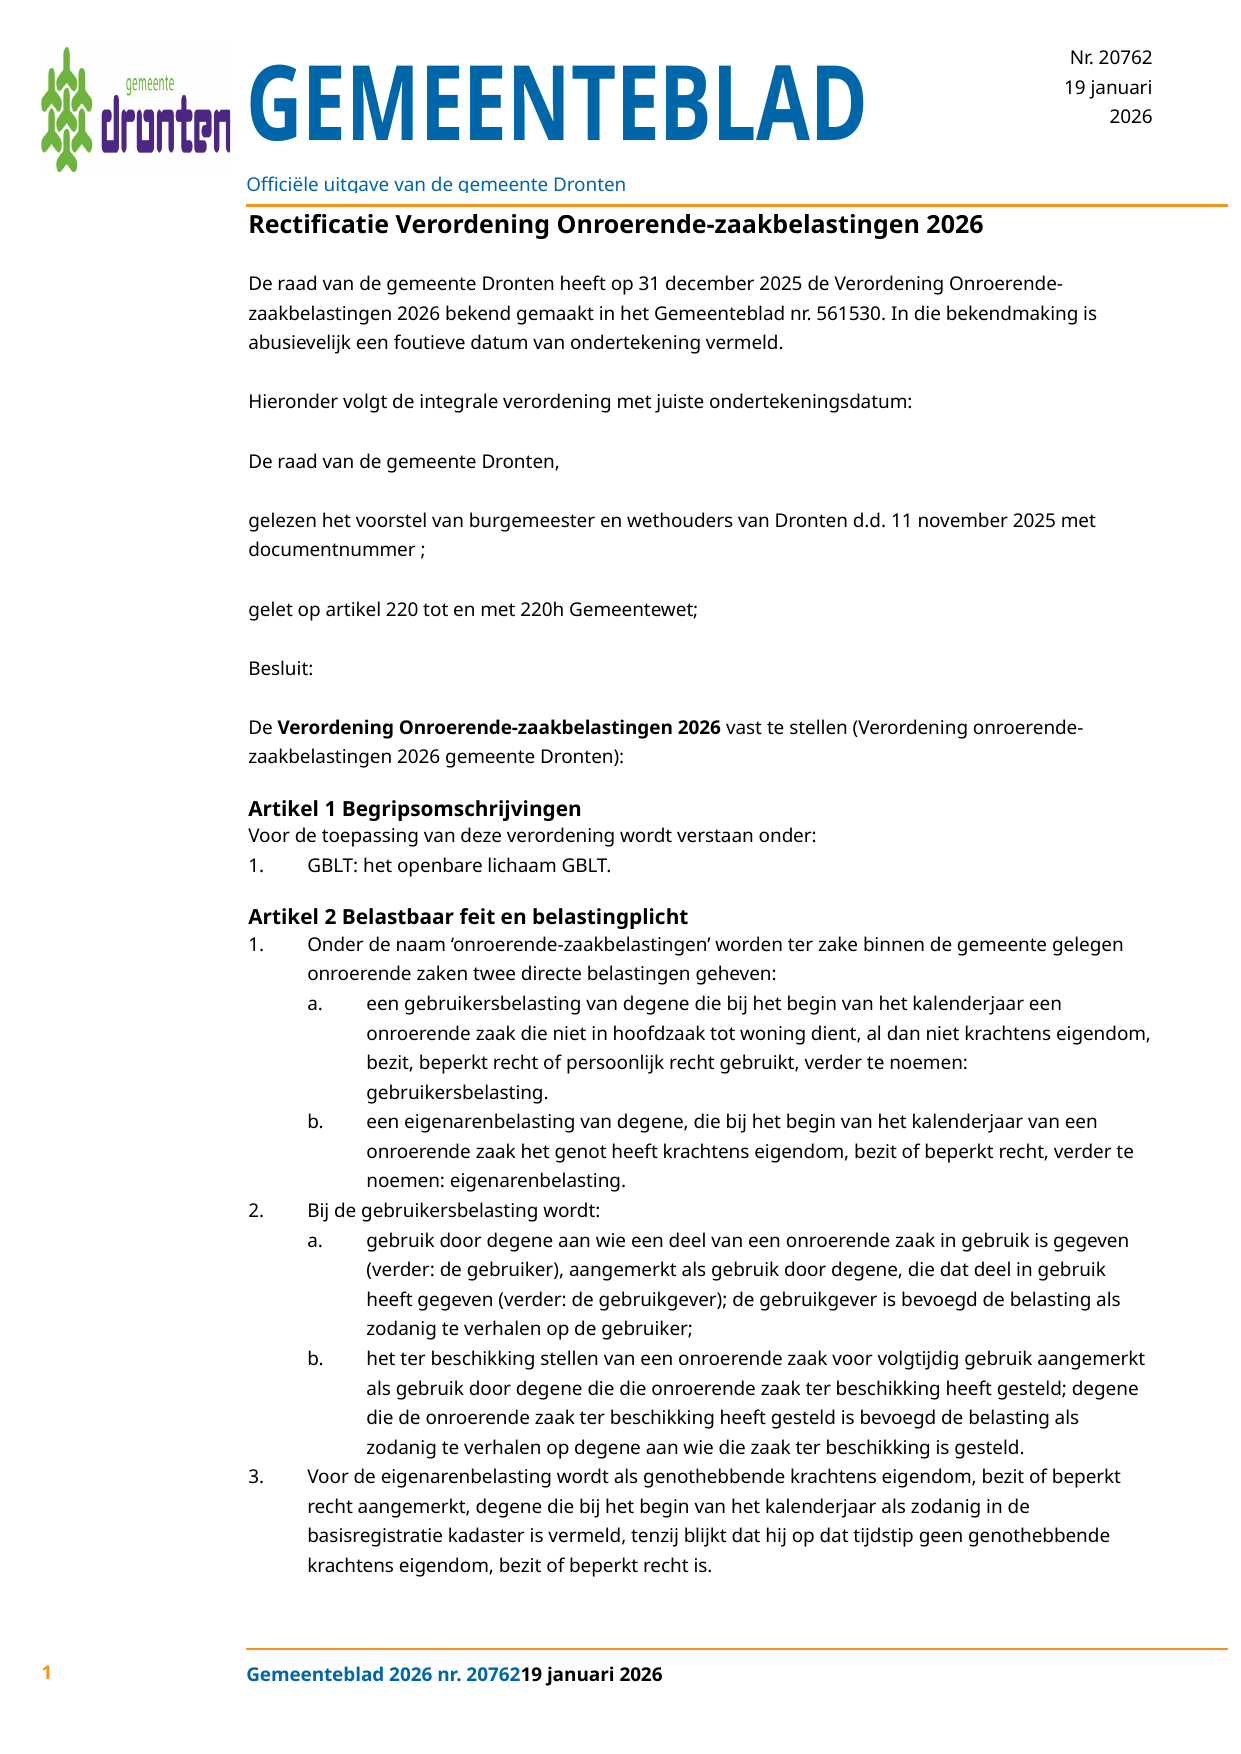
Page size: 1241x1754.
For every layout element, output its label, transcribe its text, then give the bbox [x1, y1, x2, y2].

list Voor de eigenarenbelasting wordt als genothebbende krachtens eigendom, bezit of beperkt recht aangemerkt, degene die bij het begin van het kalenderjaar als zodanig in de basisregistratie kadaster is vermeld, tenzij blijkt dat hij op dat tijdstip geen genothebbende krachtens eigendom, bezit of beperkt recht is. [248, 1463, 1152, 1578]
list Onder de naam ‘onroerende-zaakbelastingen’ worden ter zake binnen de gemeente gelegen onroerende zaken twee directe belastingen geheven: [248, 931, 1152, 986]
list gebruik door degene aan wie een deel van een onroerende zaak in gebruik is gegeven (verder: de gebruiker), aangemerkt als gebruik door degene, die dat deel in gebruik heeft gegeven (verder: de gebruikgever); de gebruikgever is bevoegd de belasting als zodanig te verhalen op de gebruiker; [307, 1227, 1152, 1341]
text Artikel 1 Begripsomschrijvingen [248, 794, 1152, 822]
text Voor de toepassing van deze verordening wordt verstaan onder: [248, 822, 1152, 848]
text Artikel 2 Belastbaar feit en belastingplicht [248, 902, 1152, 931]
text gelet op artikel 220 tot en met 220h Gemeentewet; [248, 596, 1152, 621]
list het ter beschikking stellen van een onroerende zaak voor volgtijdig gebruik aangemerkt als gebruik door degene die die onroerende zaak ter beschikking heeft gesteld; degene die de onroerende zaak ter beschikking heeft gesteld is bevoegd de belasting als zodanig te verhalen op degene aan wie die zaak ter beschikking is gesteld. [307, 1345, 1152, 1459]
text De raad van de gemeente Dronten, [248, 448, 1152, 473]
text De raad van de gemeente Dronten heeft op 31 december 2025 de Verordening Onroerende-zaakbelastingen 2026 bekend gemaakt in het Gemeenteblad nr. 561530. In die bekendmaking is abusievelijk een foutieve datum van ondertekening vermeld. [248, 270, 1152, 355]
picture [41, 47, 231, 172]
list GBLT: het openbare lichaam GBLT. [248, 852, 1152, 878]
text De Verordening Onroerende-zaakbelastingen 2026 vast te stellen (Verordening onroerende-zaakbelastingen 2026 gemeente Dronten): [248, 714, 1152, 769]
text Hieronder volgt de integrale verordening met juiste ondertekeningsdatum: [248, 389, 1152, 414]
list een gebruikersbelasting van degene die bij het begin van het kalenderjaar een onroerende zaak die niet in hoofdzaak tot woning dient, al dan niet krachtens eigendom, bezit, beperkt recht of persoonlijk recht gebruikt, verder te noemen: gebruikersbelasting. [307, 990, 1152, 1104]
list een eigenarenbelasting van degene, die bij het begin van het kalenderjaar van een onroerende zaak het genot heeft krachtens eigendom, bezit of beperkt recht, verder te noemen: eigenarenbelasting. [307, 1108, 1152, 1193]
text gelezen het voorstel van burgemeester en wethouders van Dronten d.d. 11 november 2025 met documentnummer ; [248, 507, 1152, 562]
text Rectificatie Verordening Onroerende-zaakbelastingen 2026 [248, 207, 1152, 241]
text Besluit: [248, 655, 1152, 681]
list Bij de gebruikersbelasting wordt: [248, 1197, 1152, 1223]
